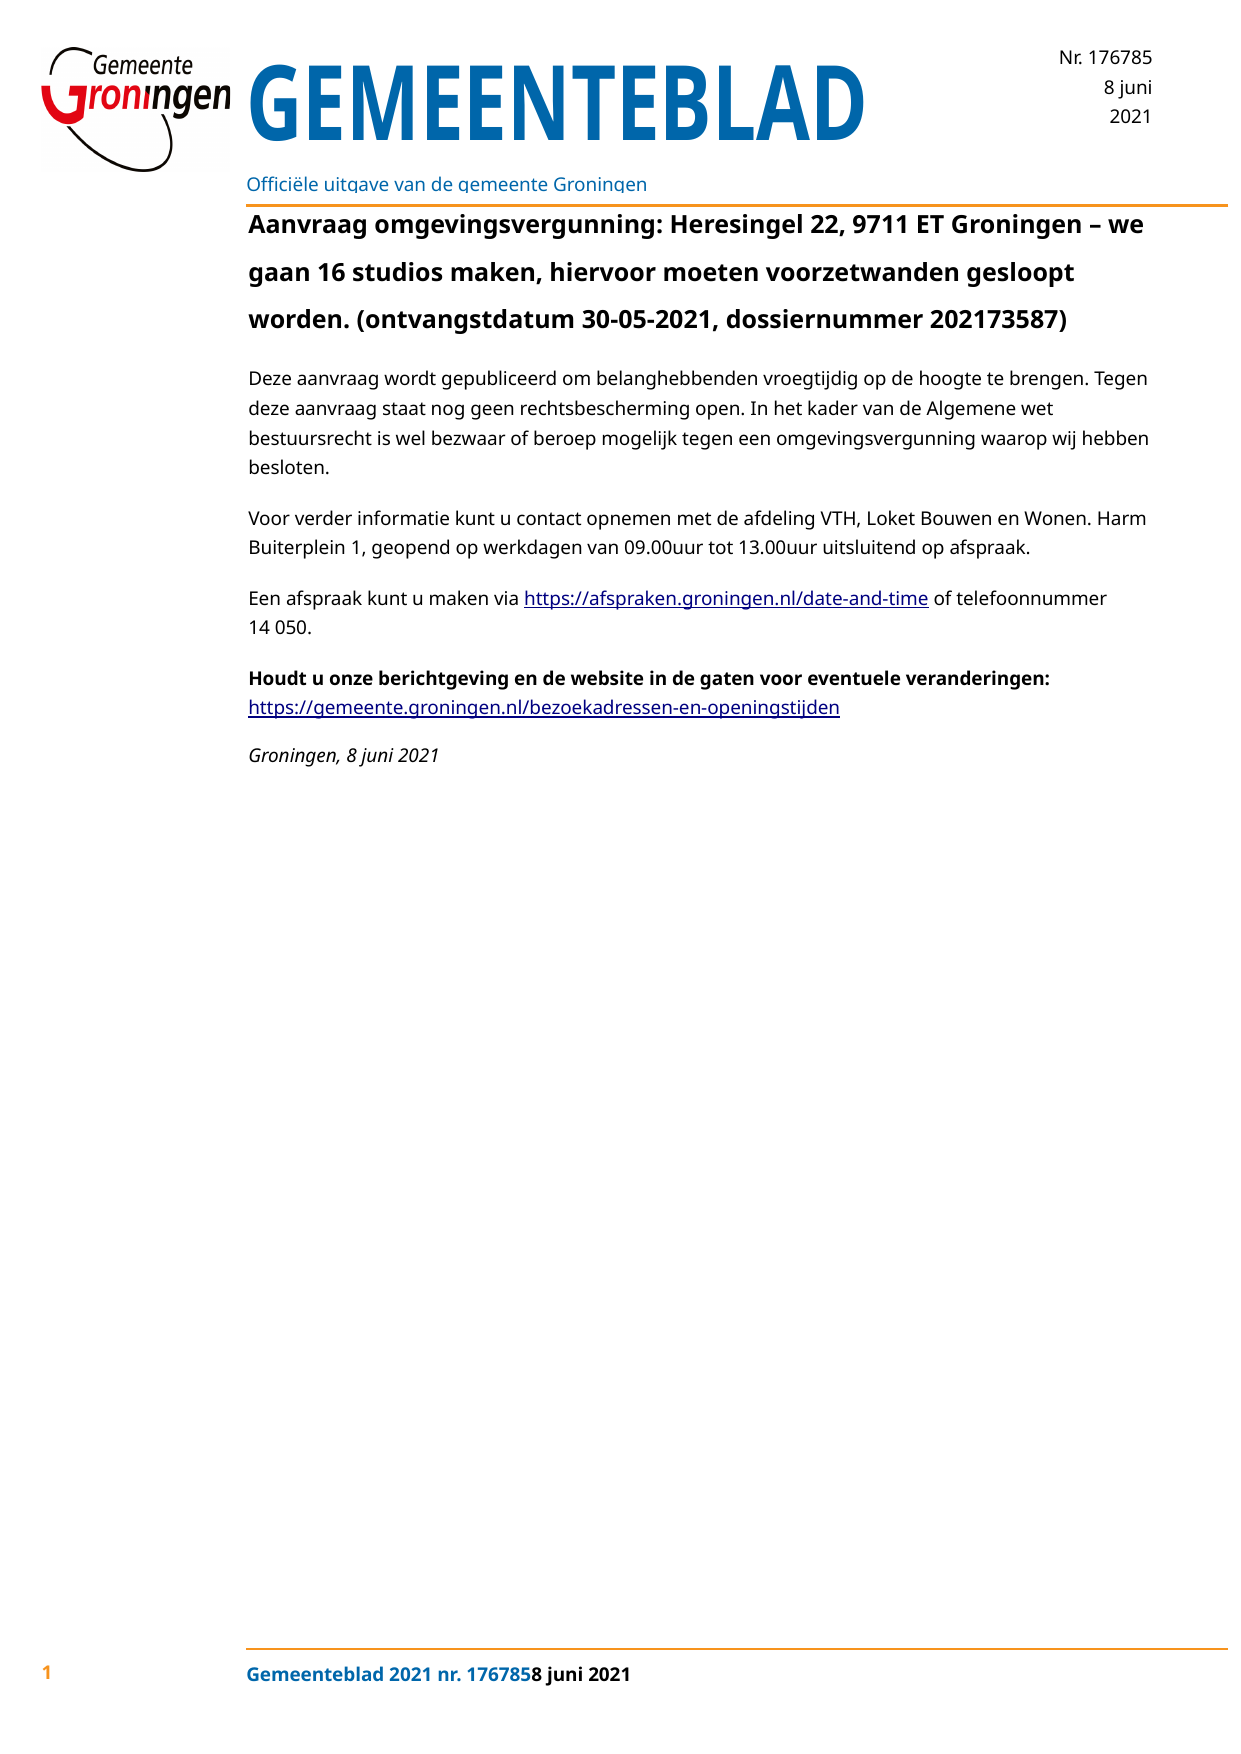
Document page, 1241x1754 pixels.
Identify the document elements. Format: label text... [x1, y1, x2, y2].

text Houdt u onze berichtgeving en de website in de gaten voor eventuele veranderingen: https://gemeente.groningen.nl/bezoekadressen-en-openingstijden [248, 665, 1152, 720]
picture [41, 47, 231, 172]
text Deze aanvraag wordt gepubliceerd om belanghebbenden vroegtijdig op de hoogte te brengen. Tegen deze aanvraag staat nog geen rechtsbescherming open. In het kader van de Algemene wet bestuursrecht is wel bezwaar of beroep mogelijk tegen een omgevingsvergunning waarop wij hebben besloten. [248, 366, 1152, 480]
text Een afspraak kunt u maken via https://afspraken.groningen.nl/date-and-time of telefoonnummer 14 050. [248, 585, 1152, 640]
text Voor verder informatie kunt u contact opnemen met de afdeling VTH, Loket Bouwen en Wonen. Harm Buiterplein 1, geopend op werkdagen van 09.00uur tot 13.00uur uitsluitend op afspraak. [248, 505, 1152, 560]
text Groningen, 8 juni 2021 [248, 742, 1152, 768]
text Aanvraag omgevingsvergunning: Heresingel 22, 9711 ET Groningen – we gaan 16 studios maken, hiervoor moeten voorzetwanden gesloopt worden. (ontvangstdatum 30-05-2021, dossiernummer 202173587) [248, 207, 1152, 336]
